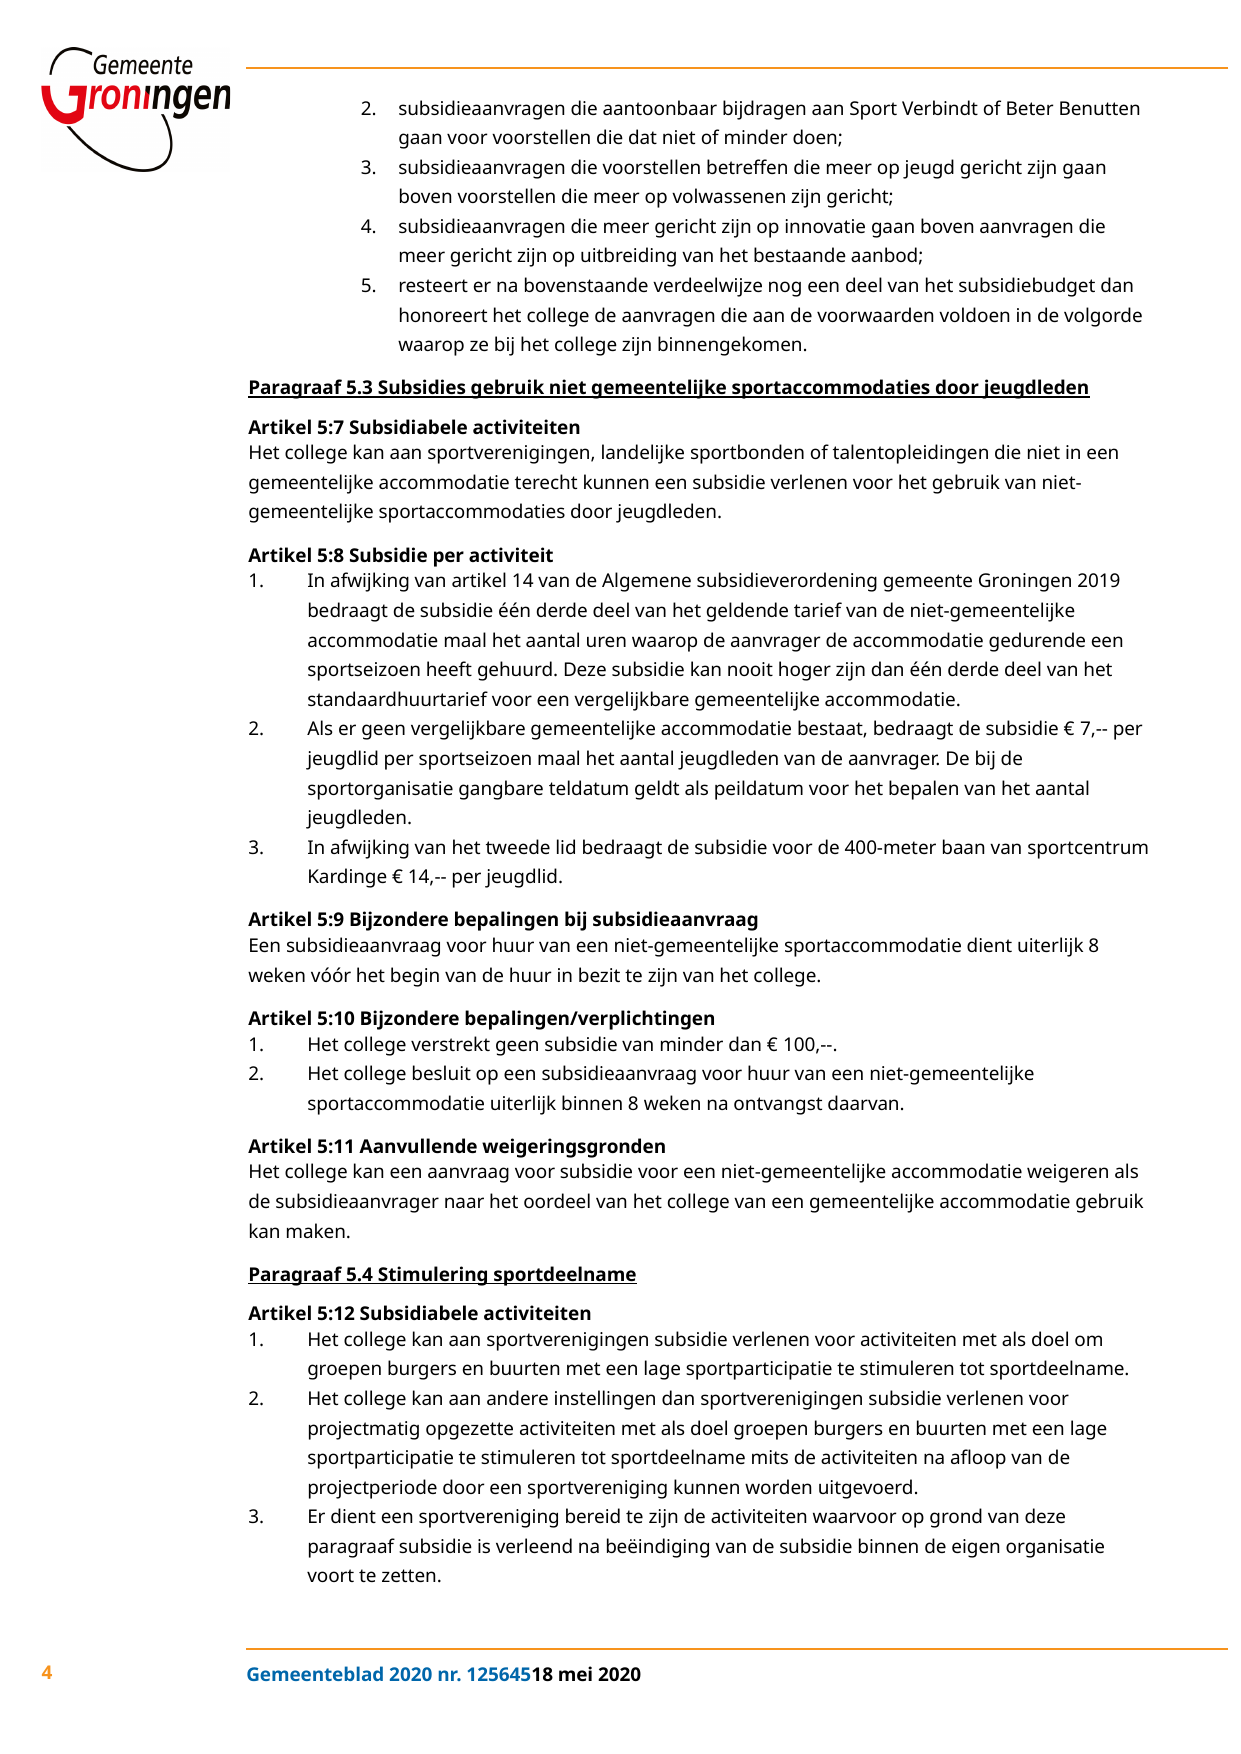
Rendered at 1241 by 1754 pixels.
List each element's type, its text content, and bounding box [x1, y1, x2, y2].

text Artikel 5:12 Subsidiabele activiteiten [248, 1300, 1152, 1326]
text Artikel 5:11 Aanvullende weigeringsgronden [248, 1133, 1152, 1159]
text Paragraaf 5.4 Stimulering sportdeelname [248, 1261, 1152, 1287]
list subsidieaanvragen die meer gericht zijn op innovatie gaan boven aanvragen die meer gericht zijn op uitbreiding van het bestaande aanbod; [361, 213, 1152, 268]
text Artikel 5:8 Subsidie per activiteit [248, 542, 1152, 568]
list Het college besluit op een subsidieaanvraag voor huur van een niet-gemeentelijke sportaccommodatie uiterlijk binnen 8 weken na ontvangst daarvan. [248, 1060, 1152, 1116]
list Het college kan aan andere instellingen dan sportverenigingen subsidie verlenen voor projectmatig opgezette activiteiten met als doel groepen burgers en buurten met een lage sportparticipatie te stimuleren tot sportdeelname mits de activiteiten na afloop van de projectperiode door een sportvereniging kunnen worden uitgevoerd. [248, 1385, 1152, 1500]
list Er dient een sportvereniging bereid te zijn de activiteiten waarvoor op grond van deze paragraaf subsidie is verleend na beëindiging van de subsidie binnen de eigen organisatie voort te zetten. [248, 1503, 1152, 1588]
list Als er geen vergelijkbare gemeentelijke accommodatie bestaat, bedraagt de subsidie € 7,-- per jeugdlid per sportseizoen maal het aantal jeugdleden van de aanvrager. De bij de sportorganisatie gangbare teldatum geldt als peildatum voor het bepalen van het aantal jeugdleden. [248, 716, 1152, 830]
list In afwijking van het tweede lid bedraagt de subsidie voor de 400-meter baan van sportcentrum Kardinge € 14,-- per jeugdlid. [248, 834, 1152, 889]
list resteert er na bovenstaande verdeelwijze nog een deel van het subsidiebudget dan honoreert het college de aanvragen die aan de voorwaarden voldoen in de volgorde waarop ze bij het college zijn binnengekomen. [361, 272, 1152, 357]
text Artikel 5:10 Bijzondere bepalingen/verplichtingen [248, 1005, 1152, 1031]
list subsidieaanvragen die aantoonbaar bijdragen aan Sport Verbindt of Beter Benutten gaan voor voorstellen die dat niet of minder doen; [361, 95, 1152, 150]
text Een subsidieaanvraag voor huur van een niet-gemeentelijke sportaccommodatie dient uiterlijk 8 weken vóór het begin van de huur in bezit te zijn van het college. [248, 932, 1152, 988]
text Paragraaf 5.3 Subsidies gebruik niet gemeentelijke sportaccommodaties door jeugdleden [248, 374, 1152, 400]
list Het college kan aan sportverenigingen subsidie verlenen voor activiteiten met als doel om groepen burgers en buurten met een lage sportparticipatie te stimuleren tot sportdeelname. [248, 1326, 1152, 1381]
text Het college kan een aanvraag voor subsidie voor een niet-gemeentelijke accommodatie weigeren als de subsidieaanvrager naar het oordeel van het college van een gemeentelijke accommodatie gebruik kan maken. [248, 1159, 1152, 1244]
list In afwijking van artikel 14 van de Algemene subsidieverordening gemeente Groningen 2019 bedraagt de subsidie één derde deel van het geldende tarief van de niet-gemeentelijke accommodatie maal het aantal uren waarop de aanvrager de accommodatie gedurende een sportseizoen heeft gehuurd. Deze subsidie kan nooit hoger zijn dan één derde deel van het standaardhuurtarief voor een vergelijkbare gemeentelijke accommodatie. [248, 568, 1152, 712]
picture [41, 47, 231, 172]
text Artikel 5:7 Subsidiabele activiteiten [248, 414, 1152, 439]
text Artikel 5:9 Bijzondere bepalingen bij subsidieaanvraag [248, 907, 1152, 932]
list Het college verstrekt geen subsidie van minder dan € 100,--. [248, 1031, 1152, 1056]
list subsidieaanvragen die voorstellen betreffen die meer op jeugd gericht zijn gaan boven voorstellen die meer op volwassenen zijn gericht; [361, 154, 1152, 209]
text Het college kan aan sportverenigingen, landelijke sportbonden of talentopleidingen die niet in een gemeentelijke accommodatie terecht kunnen een subsidie verlenen voor het gebruik van niet-gemeentelijke sportaccommodaties door jeugdleden. [248, 439, 1152, 524]
